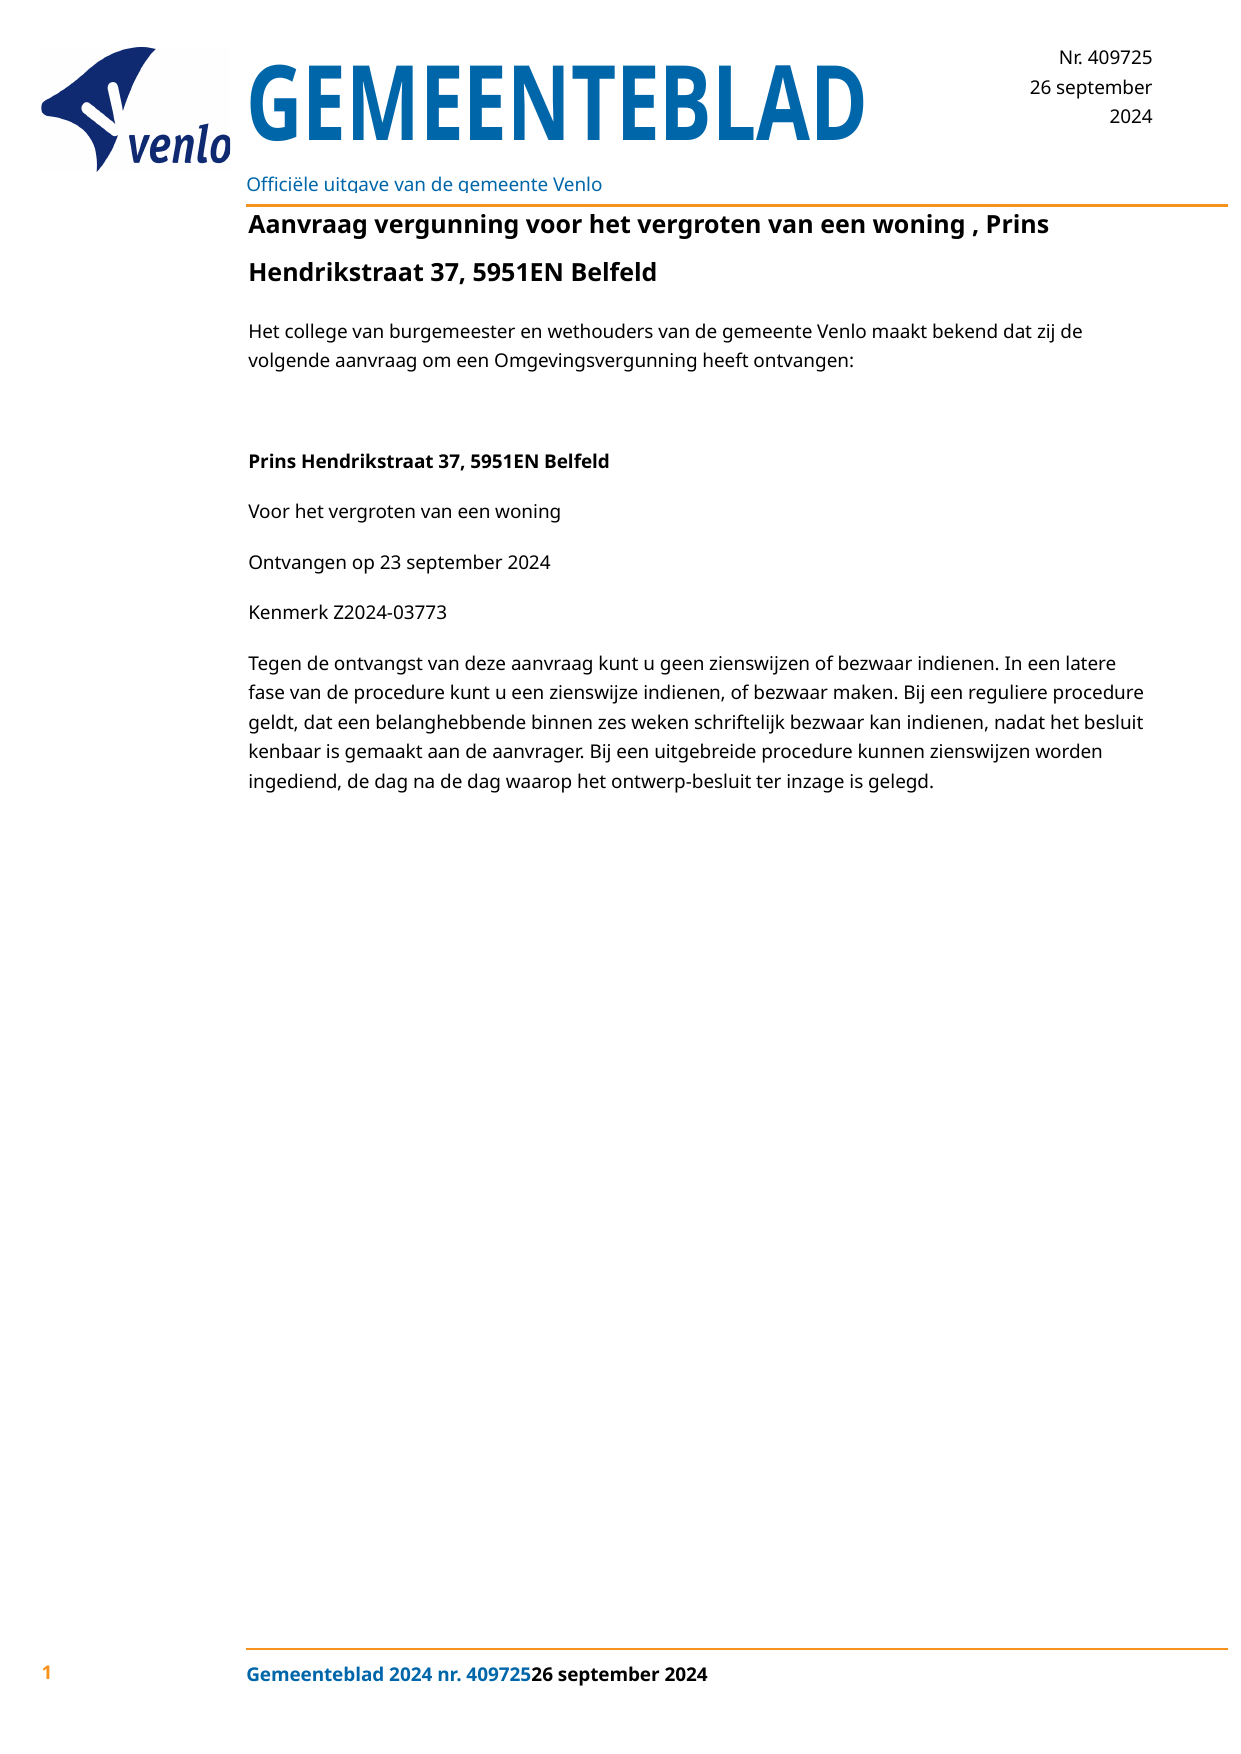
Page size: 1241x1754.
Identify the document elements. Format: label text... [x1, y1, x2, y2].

text Tegen de ontvangst van deze aanvraag kunt u geen zienswijzen of bezwaar indienen. In een latere fase van de procedure kunt u een zienswijze indienen, of bezwaar maken. Bij een reguliere procedure geldt, dat een belanghebbende binnen zes weken schriftelijk bezwaar kan indienen, nadat het besluit kenbaar is gemaakt aan de aanvrager. Bij een uitgebreide procedure kunnen zienswijzen worden ingediend, de dag na de dag waarop het ontwerp-besluit ter inzage is gelegd. [248, 650, 1152, 794]
text Het college van burgemeester en wethouders van de gemeente Venlo maakt bekend dat zij de volgende aanvraag om een Omgevingsvergunning heeft ontvangen: [248, 318, 1152, 373]
text Aanvraag vergunning voor het vergroten van een woning , Prins Hendrikstraat 37, 5951EN Belfeld [248, 207, 1152, 288]
text Voor het vergroten van een woning [248, 499, 1152, 524]
text Ontvangen op 23 september 2024 [248, 549, 1152, 575]
text Kenmerk Z2024-03773 [248, 599, 1152, 625]
text Prins Hendrikstraat 37, 5951EN Belfeld [248, 448, 1152, 474]
picture [41, 47, 231, 172]
